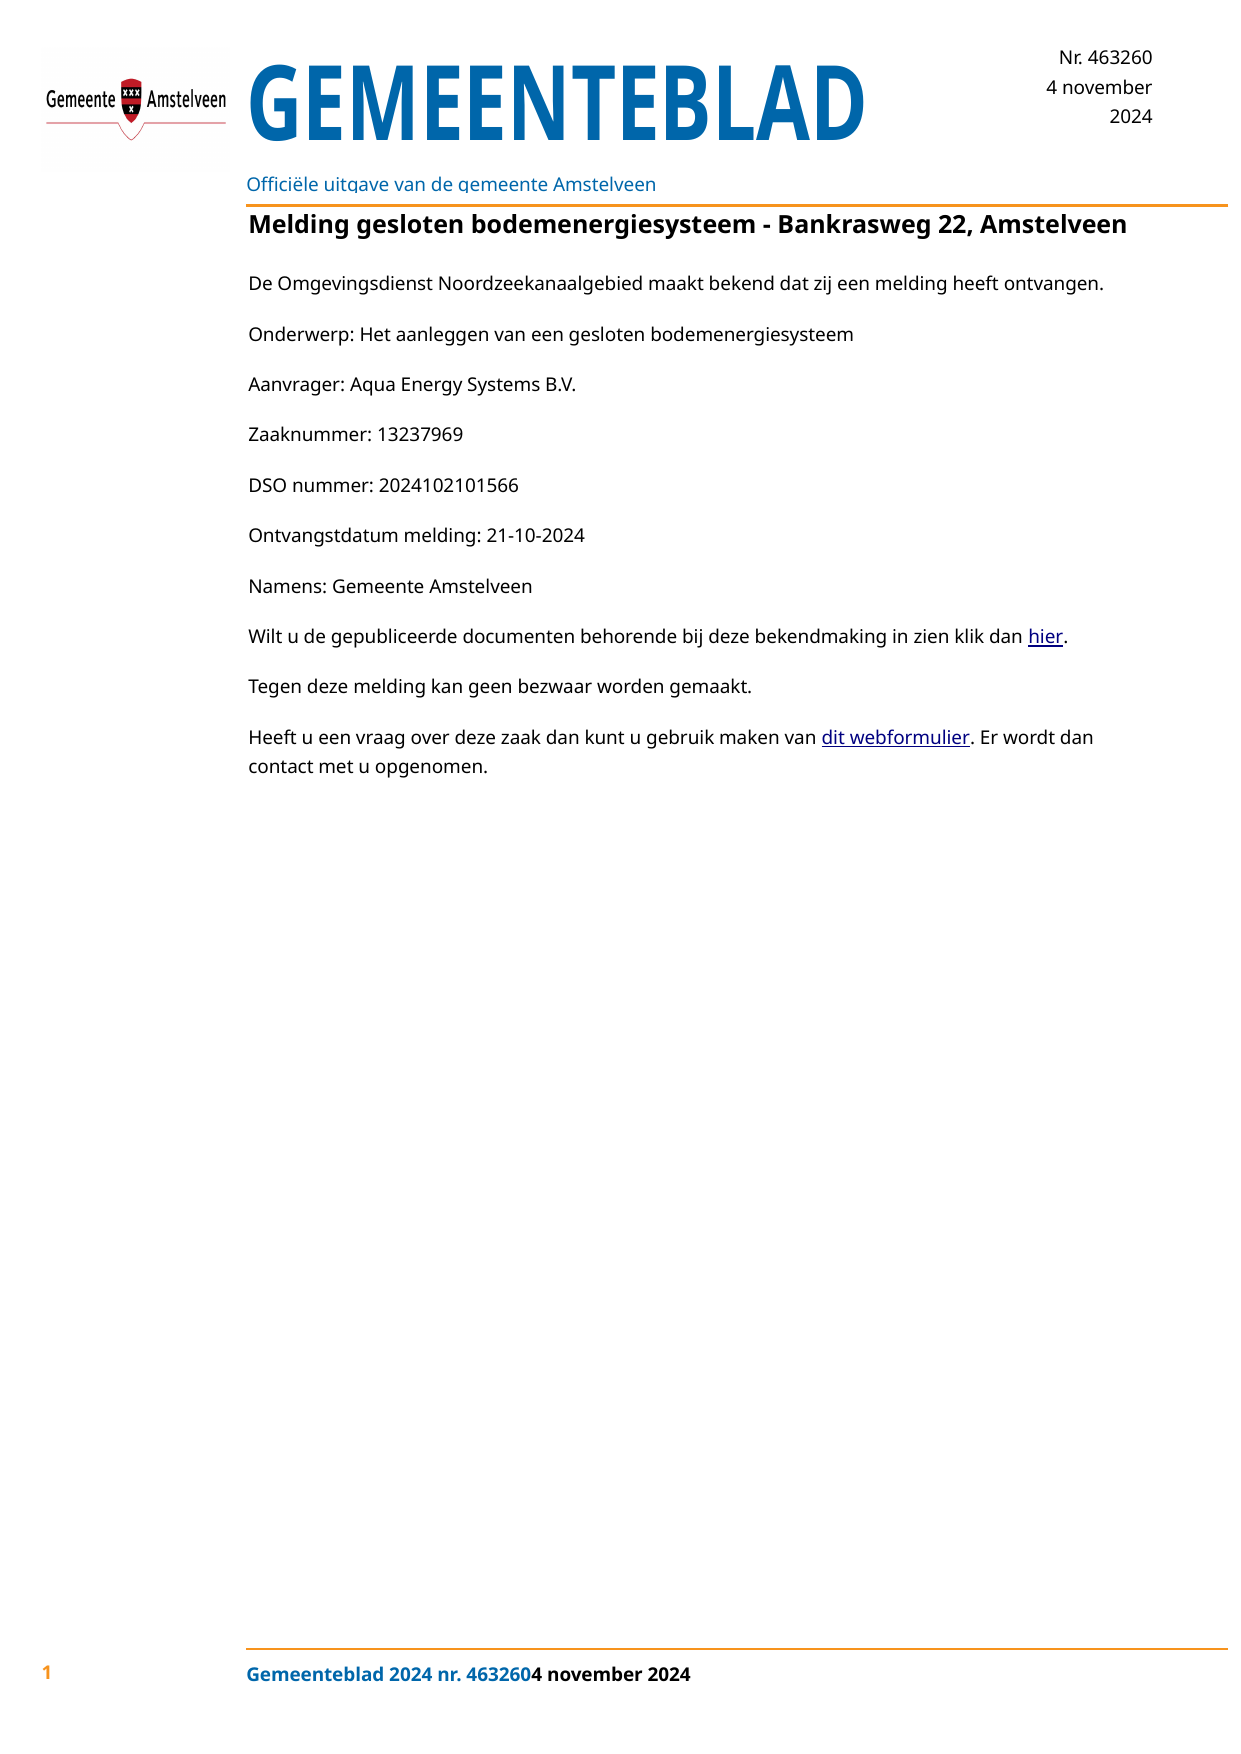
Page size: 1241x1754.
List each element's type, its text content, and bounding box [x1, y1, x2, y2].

text Melding gesloten bodemenergiesysteem - Bankrasweg 22, Amstelveen [248, 207, 1152, 241]
text Onderwerp: Het aanleggen van een gesloten bodemenergiesysteem [248, 321, 1152, 346]
text Aanvrager: Aqua Energy Systems B.V. [248, 371, 1152, 397]
text Wilt u de gepubliceerde documenten behorende bij deze bekendmaking in zien klik dan hier. [248, 623, 1152, 649]
text Heeft u een vraag over deze zaak dan kunt u gebruik maken van dit webformulier. Er wordt dan contact met u opgenomen. [248, 724, 1152, 779]
text Namens: Gemeente Amstelveen [248, 573, 1152, 598]
text Tegen deze melding kan geen bezwaar worden gemaakt. [248, 674, 1152, 699]
text Zaaknummer: 13237969 [248, 422, 1152, 447]
text Ontvangstdatum melding: 21-10-2024 [248, 522, 1152, 548]
picture [41, 47, 231, 172]
text DSO nummer: 2024102101566 [248, 472, 1152, 498]
text De Omgevingsdienst Noordzeekanaalgebied maakt bekend dat zij een melding heeft ontvangen. [248, 270, 1152, 296]
